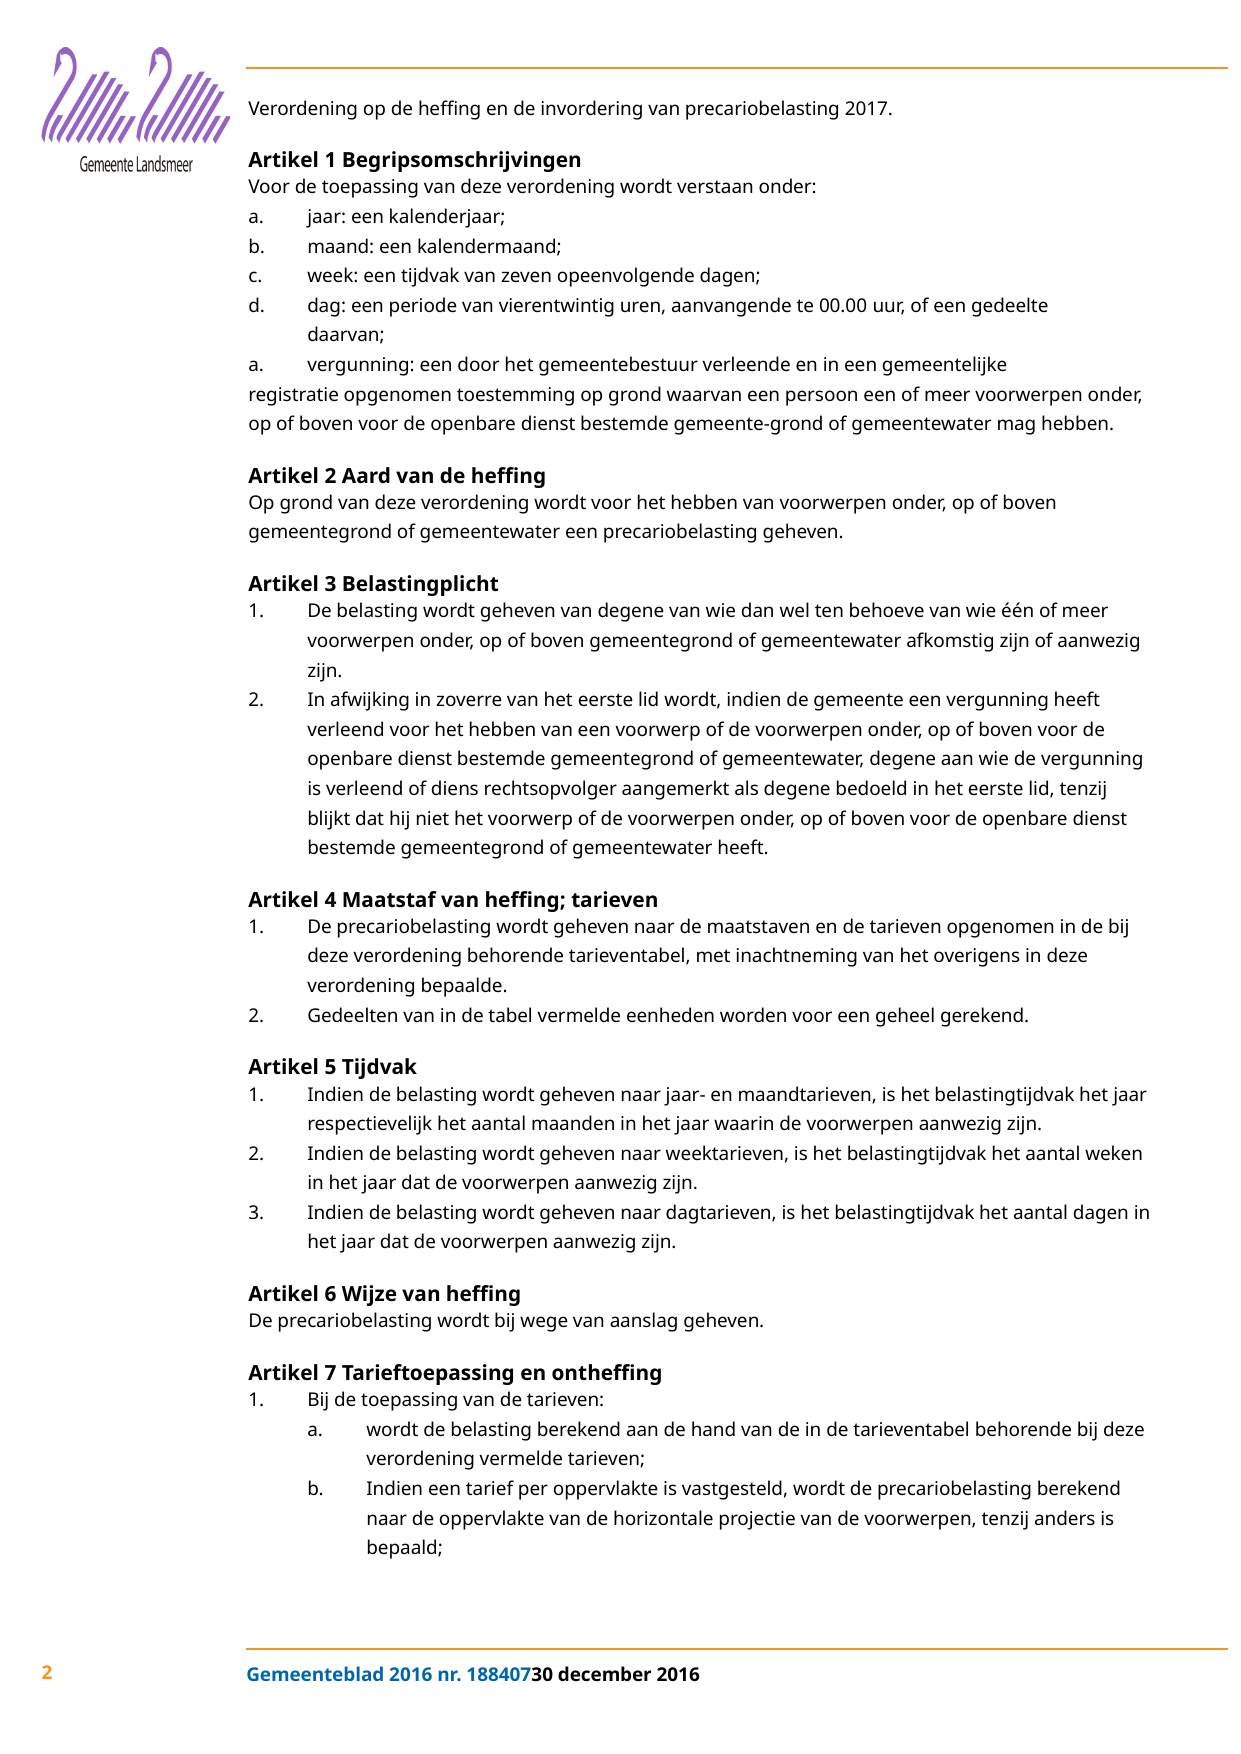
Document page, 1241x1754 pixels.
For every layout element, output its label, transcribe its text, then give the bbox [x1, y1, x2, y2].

text De precariobelasting wordt bij wege van aanslag geheven. [248, 1307, 1152, 1333]
text Op grond van deze verordening wordt voor het hebben van voorwerpen onder, op of boven gemeentegrond of gemeentewater een precariobelasting geheven. [248, 489, 1152, 544]
list Indien de belasting wordt geheven naar jaar- en maandtarieven, is het belastingtijdvak het jaar respectievelijk het aantal maanden in het jaar waarin de voorwerpen aanwezig zijn. [248, 1081, 1152, 1136]
list dag: een periode van vierentwintig uren, aanvangende te 00.00 uur, of een gedeelte [248, 292, 1152, 318]
list wordt de belasting berekend aan de hand van de in de tarieventabel behorende bij deze verordening vermelde tarieven; [307, 1416, 1152, 1471]
list maand: een kalendermaand; [248, 233, 1152, 258]
list jaar: een kalenderjaar; [248, 203, 1152, 229]
list Indien de belasting wordt geheven naar weektarieven, is het belastingtijdvak het aantal weken in het jaar dat de voorwerpen aanwezig zijn. [248, 1140, 1152, 1195]
text Verordening op de heffing en de invordering van precariobelasting 2017. [248, 95, 1152, 121]
list week: een tijdvak van zeven opeenvolgende dagen; [248, 262, 1152, 288]
list De belasting wordt geheven van degene van wie dan wel ten behoeve van wie één of meer voorwerpen onder, op of boven gemeentegrond of gemeentewater afkomstig zijn of aanwezig zijn. [248, 598, 1152, 682]
text Artikel 5 Tijdvak [248, 1052, 1152, 1081]
list Indien de belasting wordt geheven naar dagtarieven, is het belastingtijdvak het aantal dagen in het jaar dat de voorwerpen aanwezig zijn. [248, 1199, 1152, 1254]
text Voor de toepassing van deze verordening wordt verstaan onder: [248, 174, 1152, 199]
list daarvan; [248, 322, 1152, 347]
text Artikel 7 Tarieftoepassing en ontheffing [248, 1358, 1152, 1386]
list Indien een tarief per oppervlakte is vastgesteld, wordt de precariobelasting berekend naar de oppervlakte van de horizontale projectie van de voorwerpen, tenzij anders is bepaald; [307, 1475, 1152, 1560]
text Artikel 2 Aard van de heffing [248, 461, 1152, 489]
picture [41, 47, 231, 172]
text registratie opgenomen toestemming op grond waarvan een persoon een of meer voorwerpen onder, op of boven voor de openbare dienst bestemde gemeente-grond of gemeentewater mag hebben. [248, 381, 1152, 436]
text Artikel 6 Wijze van heffing [248, 1279, 1152, 1307]
text Artikel 4 Maatstaf van heffing; tarieven [248, 885, 1152, 913]
text Artikel 3 Belastingplicht [248, 569, 1152, 598]
list vergunning: een door het gemeentebestuur verleende en in een gemeentelijke [248, 351, 1152, 377]
list Gedeelten van in de tabel vermelde eenheden worden voor een geheel gerekend. [248, 1002, 1152, 1028]
list De precariobelasting wordt geheven naar de maatstaven en de tarieven opgenomen in de bij deze verordening behorende tarieventabel, met inachtneming van het overigens in deze verordening bepaalde. [248, 913, 1152, 998]
list Bij de toepassing van de tarieven: [248, 1386, 1152, 1412]
text Artikel 1 Begripsomschrijvingen [248, 145, 1152, 174]
list In afwijking in zoverre van het eerste lid wordt, indien de gemeente een vergunning heeft verleend voor het hebben van een voorwerp of de voorwerpen onder, op of boven voor de openbare dienst bestemde gemeentegrond of gemeentewater, degene aan wie de vergunning is verleend of diens rechtsopvolger aangemerkt als degene bedoeld in het eerste lid, tenzij blijkt dat hij niet het voorwerp of de voorwerpen onder, op of boven voor de openbare dienst bestemde gemeentegrond of gemeentewater heeft. [248, 686, 1152, 860]
